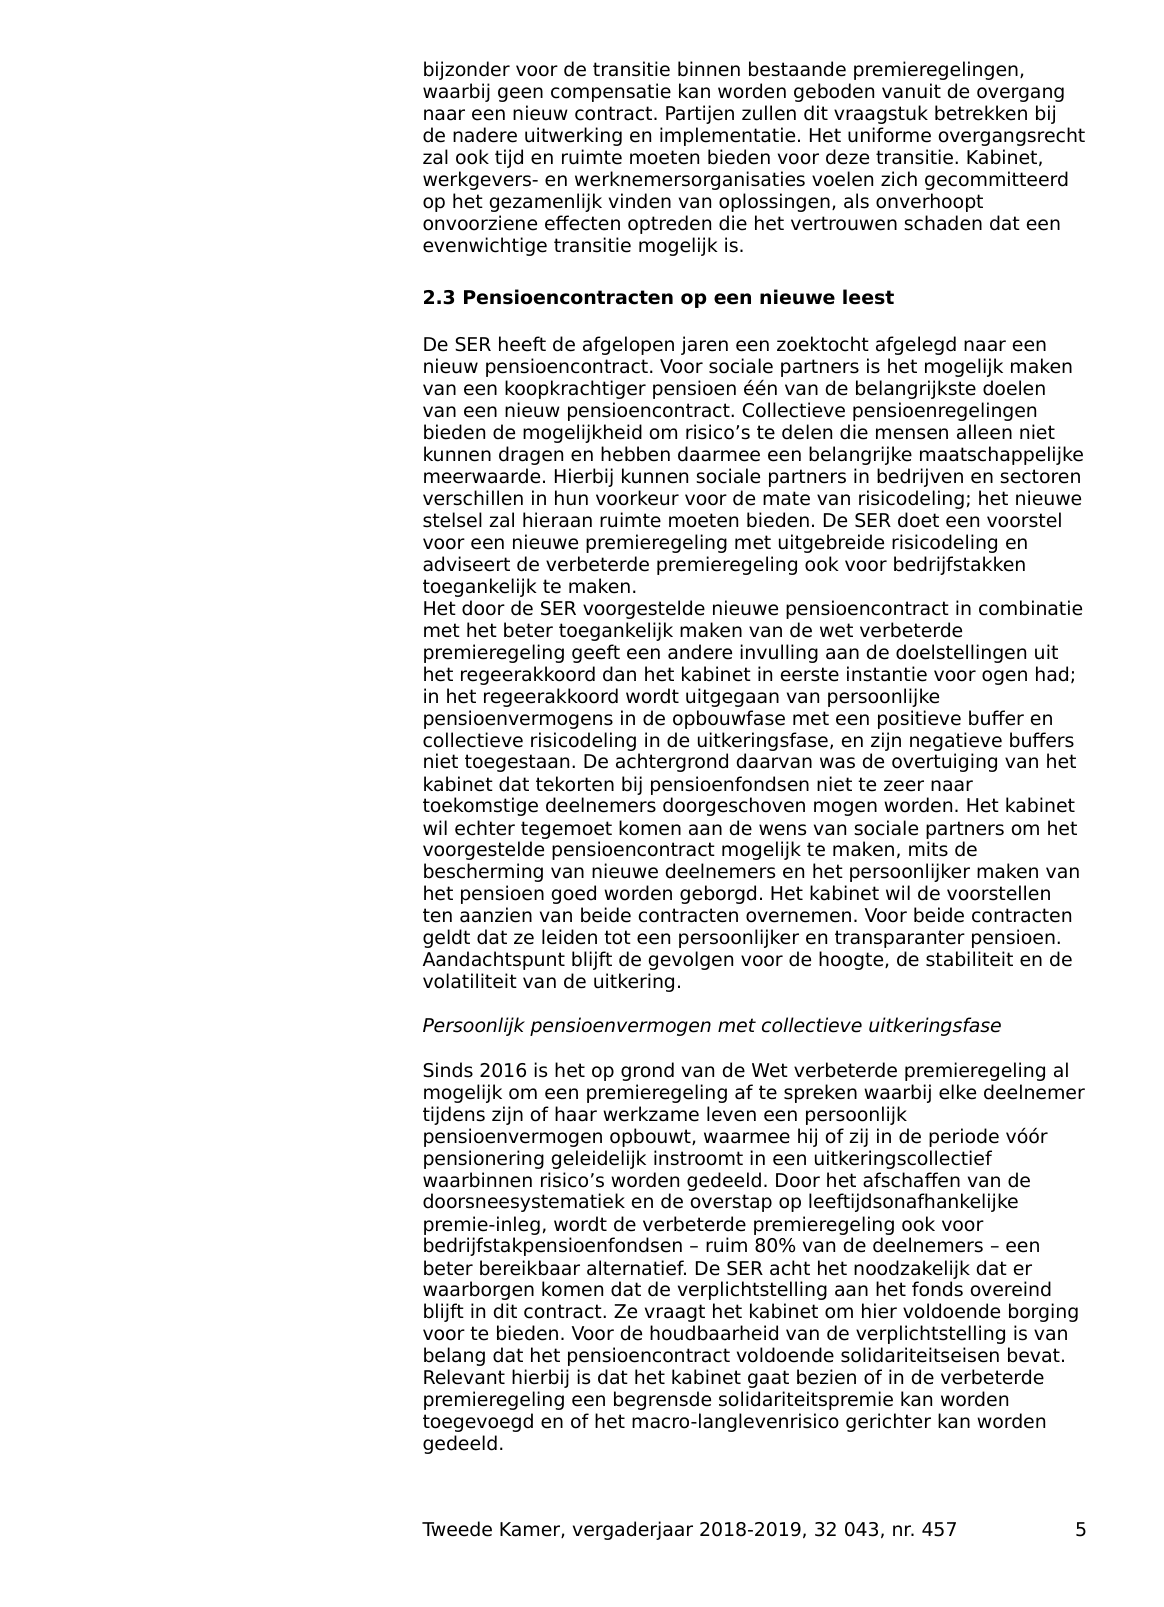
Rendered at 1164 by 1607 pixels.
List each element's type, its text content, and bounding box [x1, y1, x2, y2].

subtitle Persoonlijk pensioenvermogen met collectieve uitkeringsfase [422, 1015, 1087, 1037]
text Sinds 2016 is het op grond van de Wet verbeterde premieregeling al mogelijk om een premieregeling af te spreken waarbij elke deelnemer tijdens zijn of haar werkzame leven een persoonlijk pensioenvermogen opbouwt, waarmee hij of zij in de periode vóór pensionering geleidelijk instroomt in een uitkeringscollectief waarbinnen risico’s worden gedeeld. Door het afschaffen van de doorsneesystematiek en de overstap op leeftijdsonafhankelijke premie-inleg, wordt de verbeterde premieregeling ook voor bedrijfstakpensioenfondsen – ruim 80% van de deelnemers – een beter bereikbaar alternatief. De SER acht het noodzakelijk dat er waarborgen komen dat de verplichtstelling aan het fonds overeind blijft in dit contract. Ze vraagt het kabinet om hier voldoende borging voor te bieden. Voor de houdbaarheid van de verplichtstelling is van belang dat het pensioencontract voldoende solidariteitseisen bevat. Relevant hierbij is dat het kabinet gaat bezien of in de verbeterde premieregeling een begrensde solidariteitspremie kan worden toegevoegd en of het macro-langlevenrisico gerichter kan worden gedeeld. [422, 1059, 1087, 1455]
text bijzonder voor de transitie binnen bestaande premieregelingen, waarbij geen compensatie kan worden geboden vanuit de overgang naar een nieuw contract. Partijen zullen dit vraagstuk betrekken bij de nadere uitwerking en implementatie. Het uniforme overgangsrecht zal ook tijd en ruimte moeten bieden voor deze transitie. Kabinet, werkgevers- en werknemersorganisaties voelen zich gecommitteerd op het gezamenlijk vinden van oplossingen, als onverhoopt onvoorziene effecten optreden die het vertrouwen schaden dat een evenwichtige transitie mogelijk is. [422, 59, 1087, 257]
subtitle 2.3 Pensioencontracten op een nieuwe leest [422, 287, 1087, 309]
text De SER heeft de afgelopen jaren een zoektocht afgelegd naar een nieuw pensioencontract. Voor sociale partners is het mogelijk maken van een koopkrachtiger pensioen één van de belangrijkste doelen van een nieuw pensioencontract. Collectieve pensioenregelingen bieden de mogelijkheid om risico’s te delen die mensen alleen niet kunnen dragen en hebben daarmee een belangrijke maatschappelijke meerwaarde. Hierbij kunnen sociale partners in bedrijven en sectoren verschillen in hun voorkeur voor de mate van risicodeling; het nieuwe stelsel zal hieraan ruimte moeten bieden. De SER doet een voorstel voor een nieuwe premieregeling met uitgebreide risicodeling en adviseert de verbeterde premieregeling ook voor bedrijfstakken toegankelijk te maken. [422, 334, 1087, 598]
text Het door de SER voorgestelde nieuwe pensioencontract in combinatie met het beter toegankelijk maken van de wet verbeterde premieregeling geeft een andere invulling aan de doelstellingen uit het regeerakkoord dan het kabinet in eerste instantie voor ogen had; in het regeerakkoord wordt uitgegaan van persoonlijke pensioenvermogens in de opbouwfase met een positieve buffer en collectieve risicodeling in de uitkeringsfase, en zijn negatieve buffers niet toegestaan. De achtergrond daarvan was de overtuiging van het kabinet dat tekorten bij pensioenfondsen niet te zeer naar toekomstige deelnemers doorgeschoven mogen worden. Het kabinet wil echter tegemoet komen aan de wens van sociale partners om het voorgestelde pensioencontract mogelijk te maken, mits de bescherming van nieuwe deelnemers en het persoonlijker maken van het pensioen goed worden geborgd. Het kabinet wil de voorstellen ten aanzien van beide contracten overnemen. Voor beide contracten geldt dat ze leiden tot een persoonlijker en transparanter pensioen. Aandachtspunt blijft de gevolgen voor de hoogte, de stabiliteit en de volatiliteit van de uitkering. [422, 598, 1087, 993]
